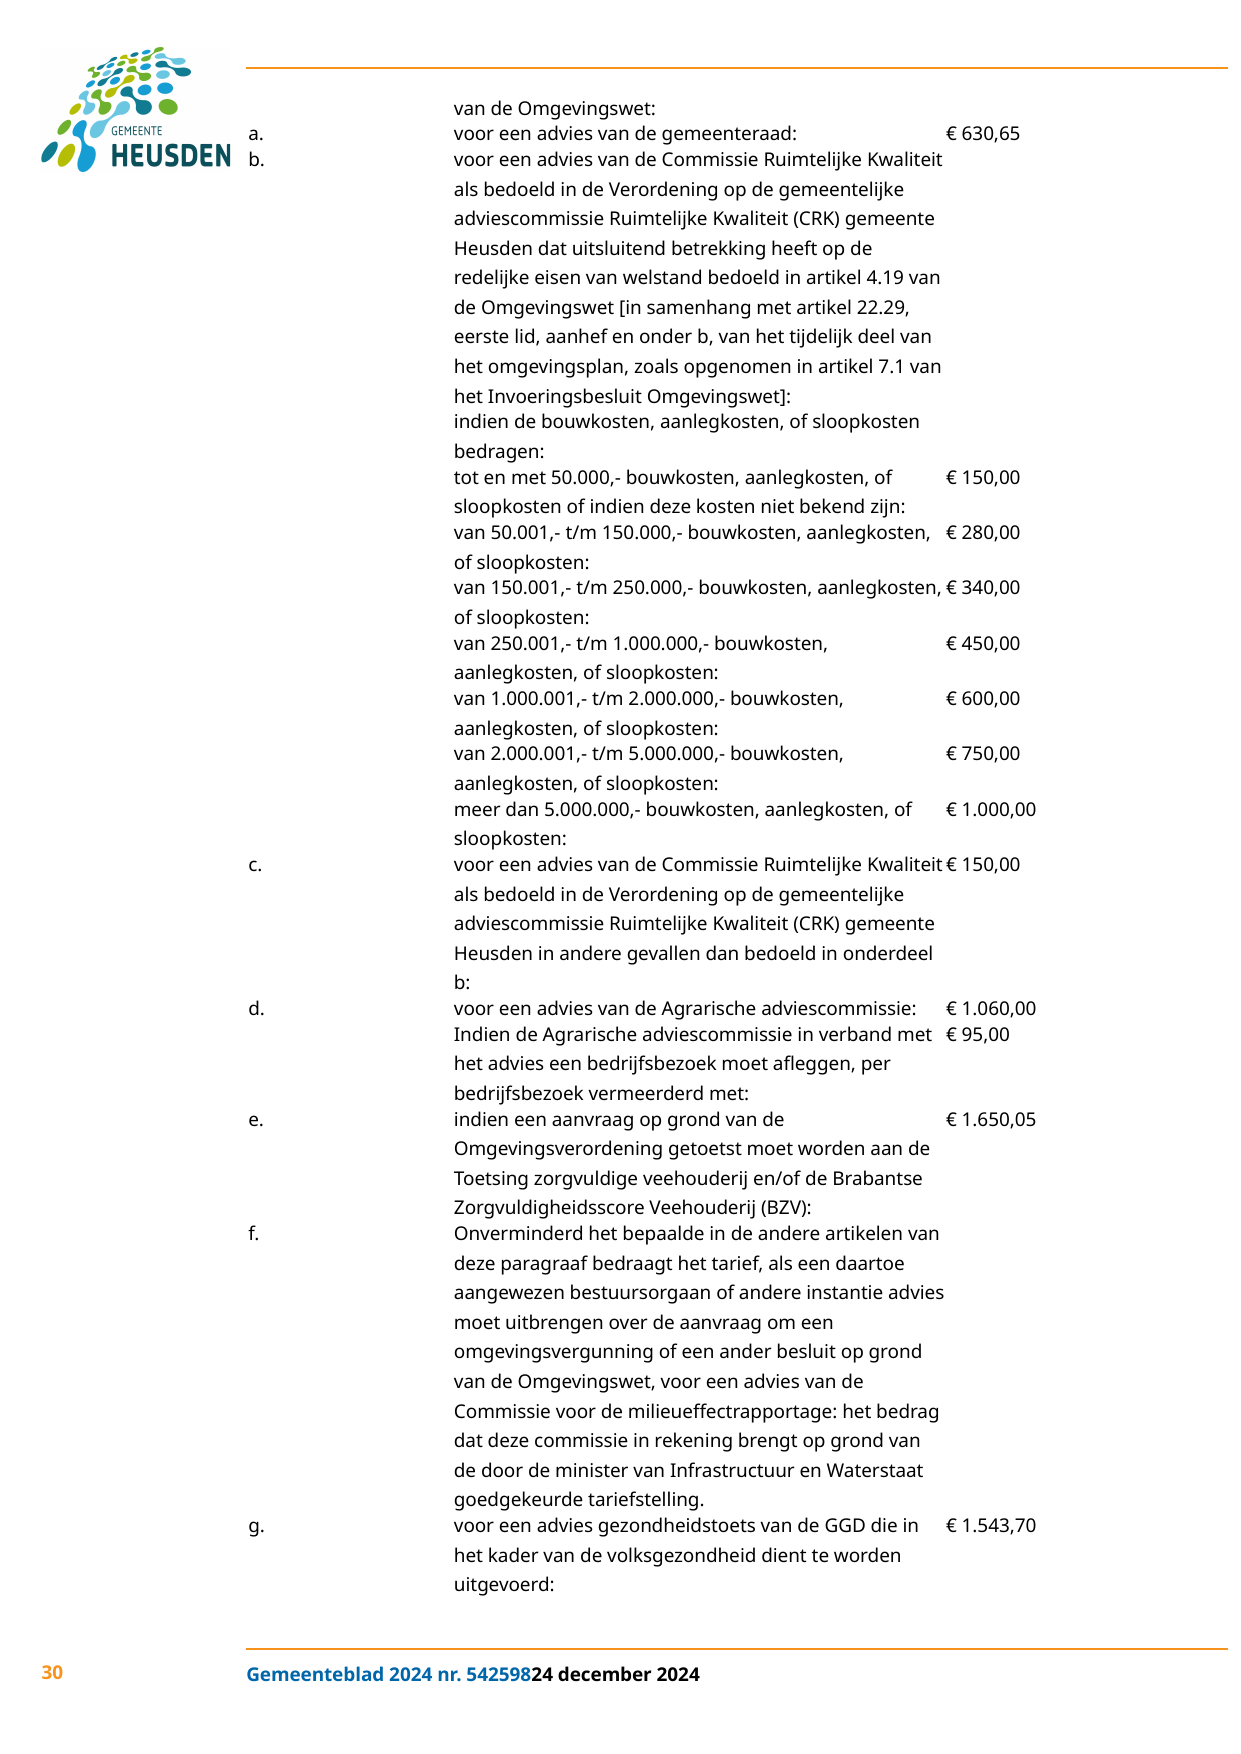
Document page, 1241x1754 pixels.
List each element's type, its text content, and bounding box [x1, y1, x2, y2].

table_cell € 1.060,00 [946, 995, 1152, 1021]
table_cell [248, 630, 454, 685]
table_cell Onverminderd het bepaalde in de andere artikelen van deze paragraaf bedraagt het tarief, als een daartoe aangewezen bestuursorgaan of andere instantie advies moet uitbrengen over de aanvraag om een omgevingsvergunning of een ander besluit op grond van de Omgevingswet, voor een advies van de Commissie voor de milieueffectrapportage: het bedrag dat deze commissie in rekening brengt op grond van de door de minister van Infrastructuur en Waterstaat goedgekeurde tariefstelling. [454, 1220, 946, 1512]
table_cell e. [248, 1106, 454, 1220]
table_cell [248, 464, 454, 519]
table_cell [248, 575, 454, 630]
table_cell van 1.000.001,- t/m 2.000.000,- bouwkosten, aanlegkosten, of sloopkosten: [454, 685, 946, 741]
table_cell € 630,65 [946, 121, 1152, 146]
table_cell voor een advies van de gemeenteraad: [454, 121, 946, 146]
table_cell voor een advies van de Agrarische adviescommissie: [454, 995, 946, 1021]
table_cell voor een advies van de Commissie Ruimtelijke Kwaliteit als bedoeld in de Verordening op de gemeentelijke adviescommissie Ruimtelijke Kwaliteit (CRK) gemeente Heusden in andere gevallen dan bedoeld in onderdeel b: [454, 851, 946, 995]
table_cell [248, 1021, 454, 1106]
table_cell [248, 741, 454, 796]
table_cell van 50.001,- t/m 150.000,- bouwkosten, aanlegkosten, of sloopkosten: [454, 519, 946, 574]
table_cell tot en met 50.000,- bouwkosten, aanlegkosten, of sloopkosten of indien deze kosten niet bekend zijn: [454, 464, 946, 519]
table_cell indien de bouwkosten, aanlegkosten, of sloopkosten bedragen: [454, 409, 946, 464]
table_cell € 340,00 [946, 575, 1152, 630]
table_cell € 150,00 [946, 464, 1152, 519]
table_cell € 450,00 [946, 630, 1152, 685]
table_cell [946, 1220, 1152, 1512]
table_cell c. [248, 851, 454, 995]
table_cell b. [248, 146, 454, 409]
table_cell [248, 519, 454, 574]
table_cell [946, 409, 1152, 464]
table_cell meer dan 5.000.000,- bouwkosten, aanlegkosten, of sloopkosten: [454, 796, 946, 851]
table_cell € 750,00 [946, 741, 1152, 796]
table_cell d. [248, 995, 454, 1021]
table_cell € 95,00 [946, 1021, 1152, 1106]
table_cell a. [248, 121, 454, 146]
picture [41, 47, 231, 172]
table_cell € 1.000,00 [946, 796, 1152, 851]
table_cell [248, 796, 454, 851]
table_cell [946, 95, 1152, 121]
table_cell g. [248, 1512, 454, 1597]
table_cell € 600,00 [946, 685, 1152, 741]
table_cell [946, 146, 1152, 409]
table_cell Indien de Agrarische adviescommissie in verband met het advies een bedrijfsbezoek moet afleggen, per bedrijfsbezoek vermeerderd met: [454, 1021, 946, 1106]
table_cell van de Omgevingswet: [454, 95, 946, 121]
table_cell € 1.543,70 [946, 1512, 1152, 1597]
table_cell [248, 685, 454, 741]
table_cell € 150,00 [946, 851, 1152, 995]
table_cell van 2.000.001,- t/m 5.000.000,- bouwkosten, aanlegkosten, of sloopkosten: [454, 741, 946, 796]
table_cell € 280,00 [946, 519, 1152, 574]
table_cell voor een advies gezondheidstoets van de GGD die in het kader van de volksgezondheid dient te worden uitgevoerd: [454, 1512, 946, 1597]
table_cell [248, 95, 454, 121]
table_cell indien een aanvraag op grond van de Omgevingsverordening getoetst moet worden aan de Toetsing zorgvuldige veehouderij en/of de Brabantse Zorgvuldigheidsscore Veehouderij (BZV): [454, 1106, 946, 1220]
table_cell f. [248, 1220, 454, 1512]
table_cell van 150.001,- t/m 250.000,- bouwkosten, aanlegkosten, of sloopkosten: [454, 575, 946, 630]
table_cell van 250.001,- t/m 1.000.000,- bouwkosten, aanlegkosten, of sloopkosten: [454, 630, 946, 685]
table_cell [248, 409, 454, 464]
table_cell € 1.650,05 [946, 1106, 1152, 1220]
table_cell voor een advies van de Commissie Ruimtelijke Kwaliteit als bedoeld in de Verordening op de gemeentelijke adviescommissie Ruimtelijke Kwaliteit (CRK) gemeente Heusden dat uitsluitend betrekking heeft op de redelijke eisen van welstand bedoeld in artikel 4.19 van de Omgevingswet [in samenhang met artikel 22.29, eerste lid, aanhef en onder b, van het tijdelijk deel van het omgevingsplan, zoals opgenomen in artikel 7.1 van het Invoeringsbesluit Omgevingswet]: [454, 146, 946, 409]
